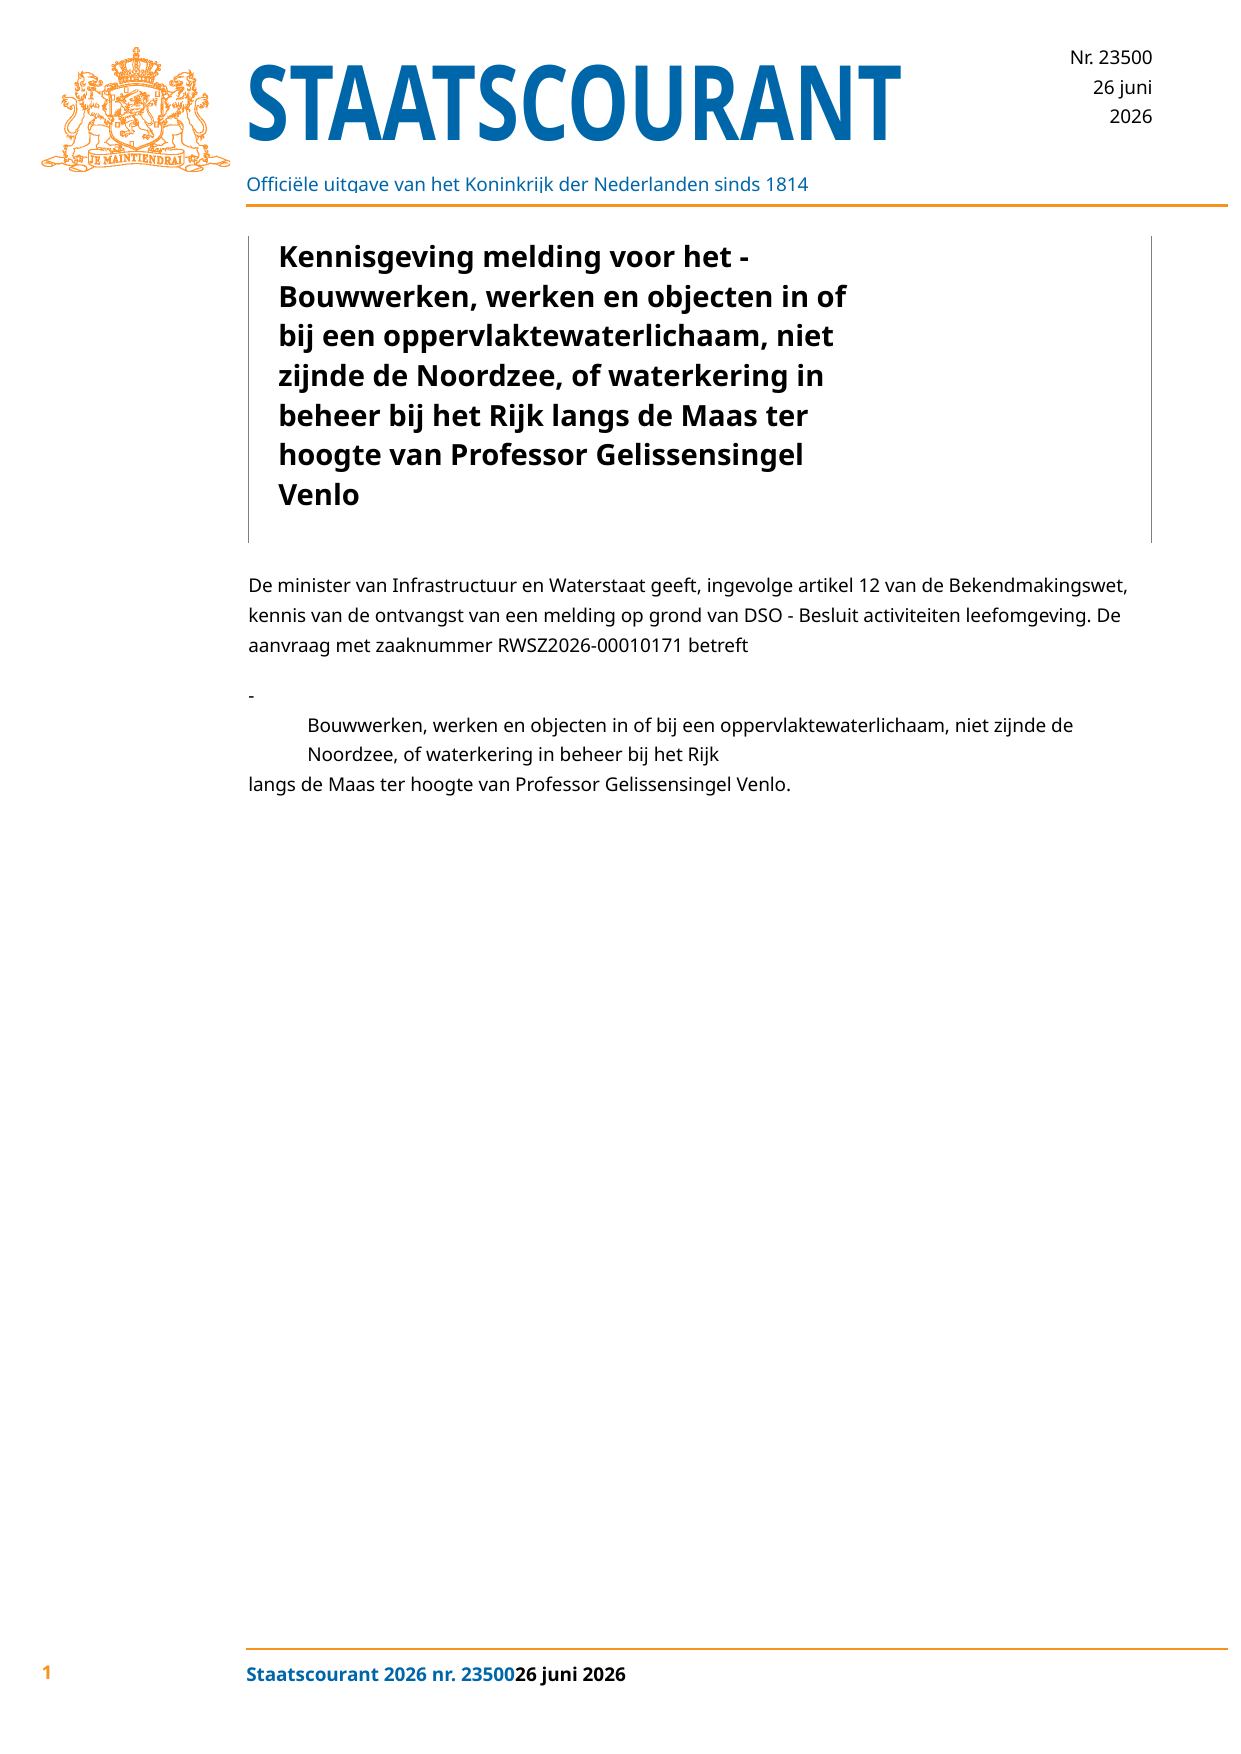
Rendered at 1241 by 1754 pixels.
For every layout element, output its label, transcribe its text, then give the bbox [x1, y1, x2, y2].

table_header [1090, 236, 1151, 413]
table_header [850, 414, 1151, 543]
list Bouwwerken, werken en objecten in of bij een oppervlaktewaterlichaam, niet zijnde de Noordzee, of waterkering in beheer bij het Rijk [248, 712, 1152, 767]
text langs de Maas ter hoogte van Professor Gelissensingel Venlo. [248, 771, 1152, 797]
picture [41, 47, 231, 172]
text De minister van Infrastructuur en Waterstaat geeft, ingevolge artikel 12 van de Bekendmakingswet, kennis van de ontvangst van een melding op grond van DSO - Besluit activiteiten leefomgeving. De aanvraag met zaaknummer RWSZ2026-00010171 betreft [248, 573, 1152, 658]
table_header Kennisgeving melding voor het -Bouwwerken, werken en objecten in of bij een oppervlaktewaterlichaam, niet zijnde de Noordzee, of waterkering in beheer bij het Rijk langs de Maas ter hoogte van Professor Gelissensingel Venlo [249, 236, 850, 543]
table_header [850, 236, 912, 413]
picture [912, 236, 1090, 414]
